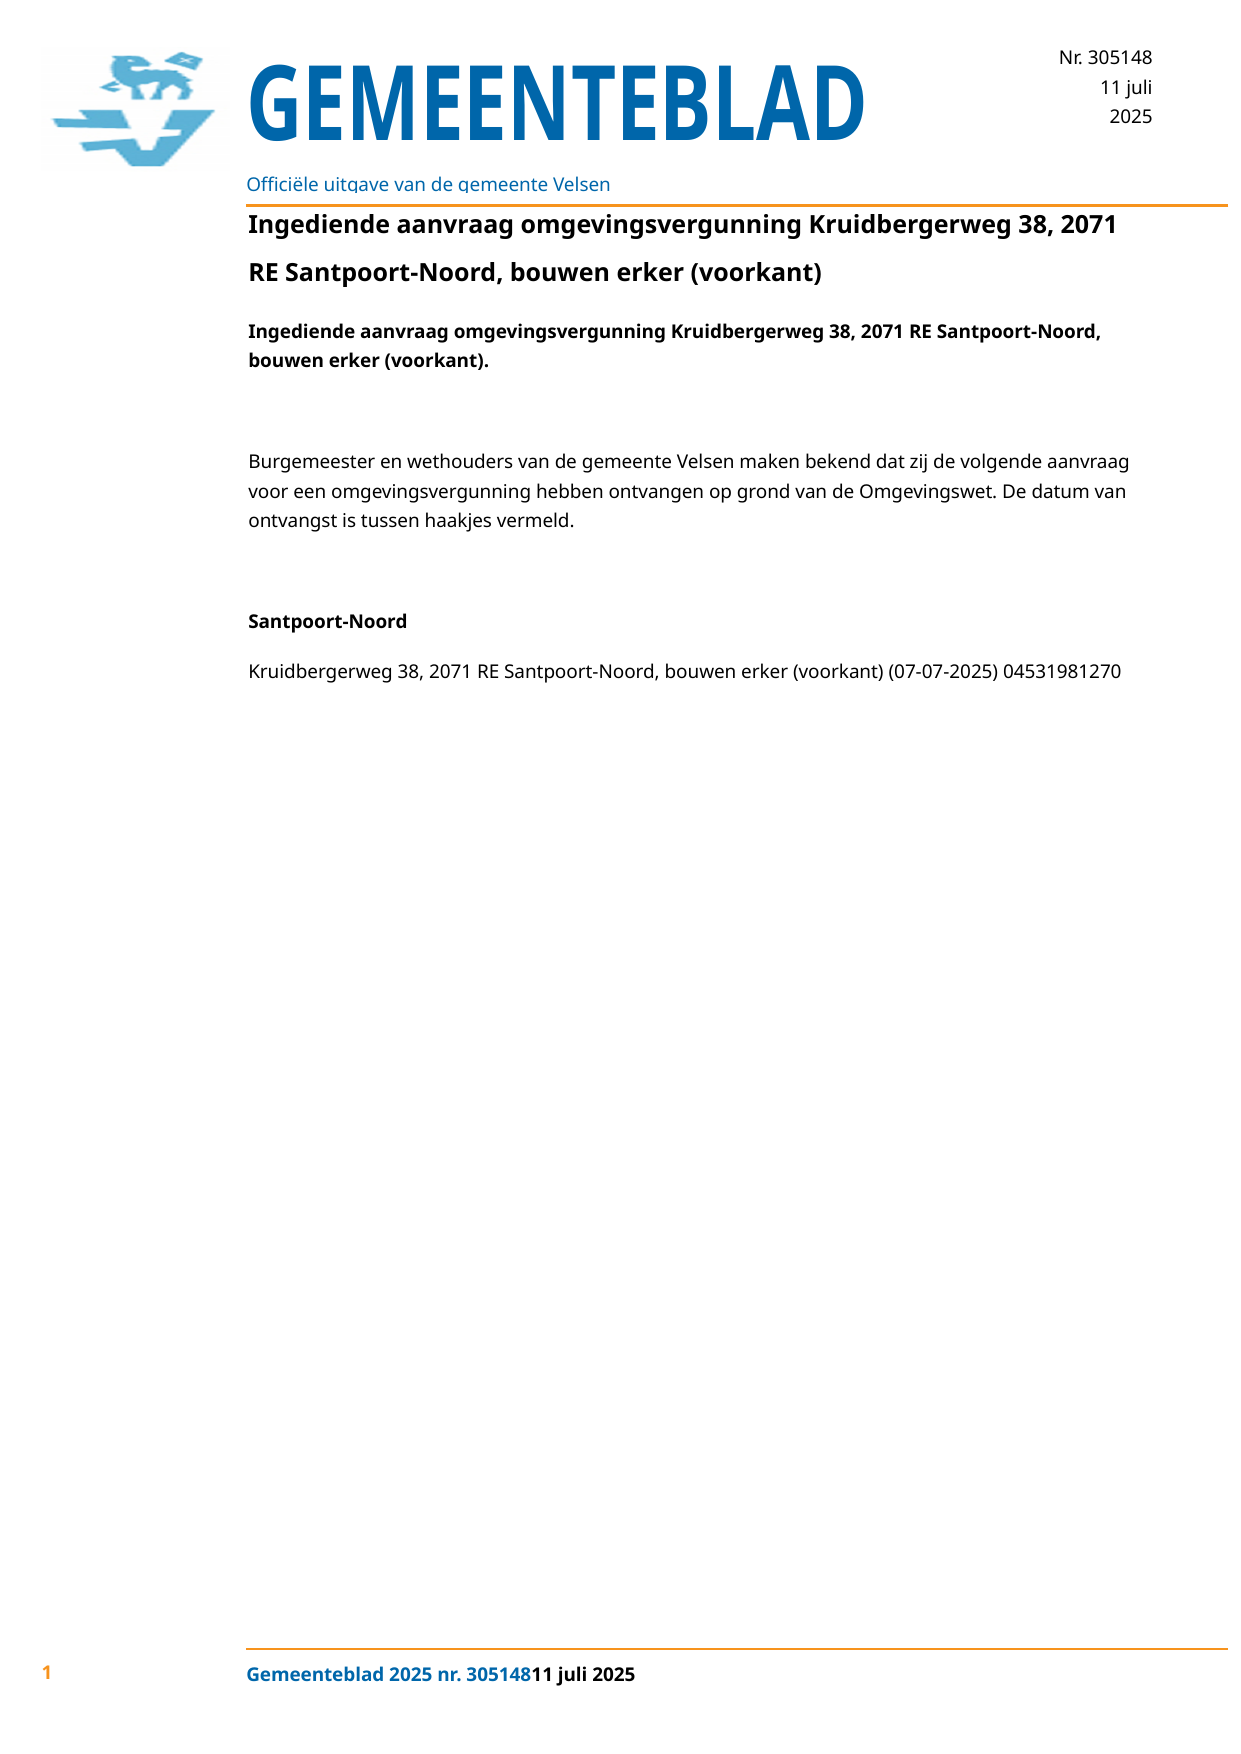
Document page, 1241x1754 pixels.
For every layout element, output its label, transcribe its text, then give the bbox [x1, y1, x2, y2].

text Kruidbergerweg 38, 2071 RE Santpoort-Noord, bouwen erker (voorkant) (07-07-2025) 04531981270 [248, 659, 1152, 684]
text Ingediende aanvraag omgevingsvergunning Kruidbergerweg 38, 2071 RE Santpoort-Noord, bouwen erker (voorkant). [248, 318, 1152, 373]
picture [41, 47, 231, 172]
text Santpoort-Noord [248, 608, 1152, 634]
text Burgemeester en wethouders van de gemeente Velsen maken bekend dat zij de volgende aanvraag voor een omgevingsvergunning hebben ontvangen op grond van de Omgevingswet. De datum van ontvangst is tussen haakjes vermeld. [248, 448, 1152, 533]
text Ingediende aanvraag omgevingsvergunning Kruidbergerweg 38, 2071 RE Santpoort-Noord, bouwen erker (voorkant) [248, 207, 1152, 288]
